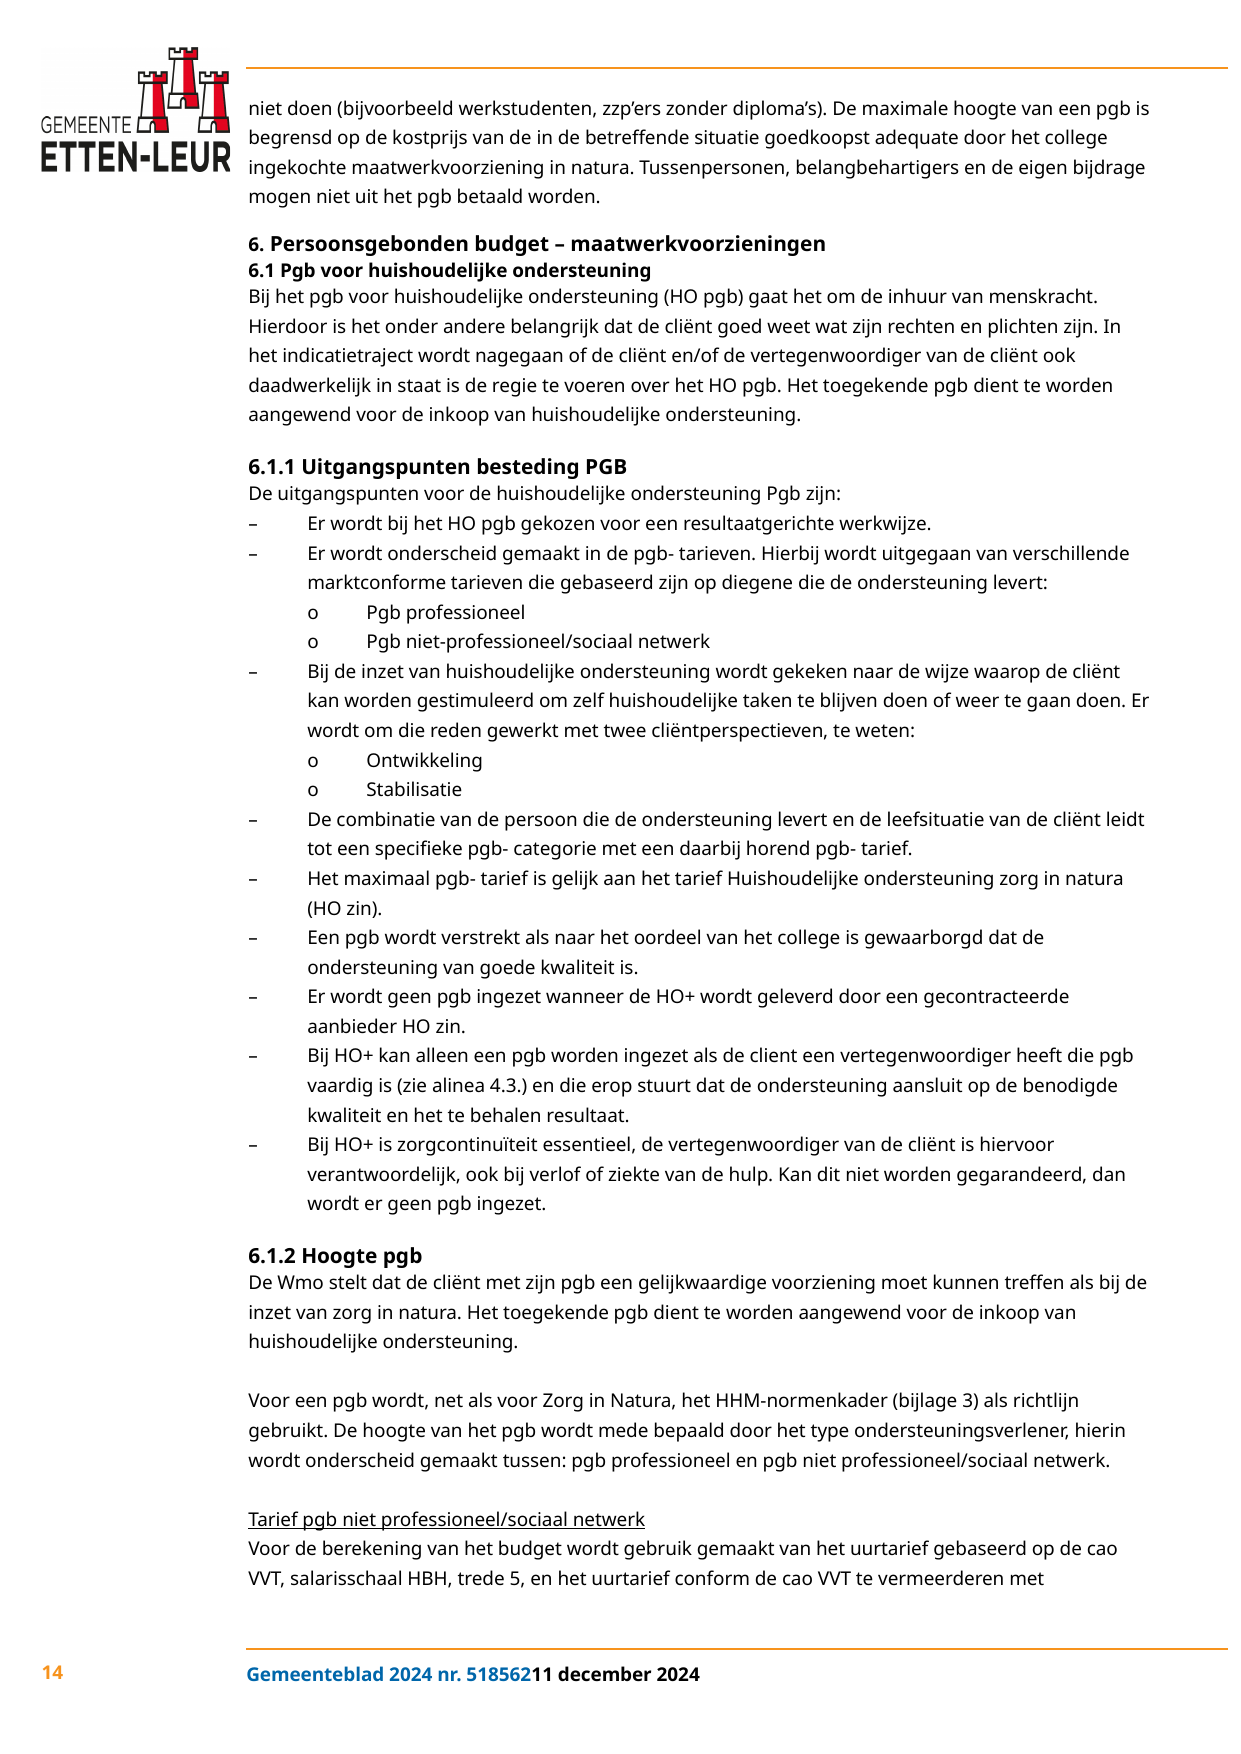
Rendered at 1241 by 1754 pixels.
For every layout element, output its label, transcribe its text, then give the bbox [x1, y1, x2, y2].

list Ontwikkeling [307, 747, 1152, 772]
text 6. Persoonsgebonden budget – maatwerkvoorzieningen [248, 229, 1152, 258]
text Voor een pgb wordt, net als voor Zorg in Natura, het HHM-normenkader (bijlage 3) als richtlijn gebruikt. De hoogte van het pgb wordt mede bepaald door het type ondersteuningsverlener, hierin wordt onderscheid gemaakt tussen: pgb professioneel en pgb niet professioneel/sociaal netwerk. [248, 1388, 1152, 1473]
text 6.1 Pgb voor huishoudelijke ondersteuning [248, 258, 1152, 283]
list Bij HO+ is zorgcontinuïteit essentieel, de vertegenwoordiger van de cliënt is hiervoor verantwoordelijk, ook bij verlof of ziekte van de hulp. Kan dit niet worden gegarandeerd, dan wordt er geen pgb ingezet. [248, 1131, 1152, 1216]
list Stabilisatie [307, 776, 1152, 802]
list Bij de inzet van huishoudelijke ondersteuning wordt gekeken naar de wijze waarop de cliënt kan worden gestimuleerd om zelf huishoudelijke taken te blijven doen of weer te gaan doen. Er wordt om die reden gewerkt met twee cliëntperspectieven, te weten: [248, 658, 1152, 743]
list Er wordt onderscheid gemaakt in de pgb- tarieven. Hierbij wordt uitgegaan van verschillende marktconforme tarieven die gebaseerd zijn op diegene die de ondersteuning levert: [248, 540, 1152, 595]
text Bij het pgb voor huishoudelijke ondersteuning (HO pgb) gaat het om de inhuur van menskracht. Hierdoor is het onder andere belangrijk dat de cliënt goed weet wat zijn rechten en plichten zijn. In het indicatietraject wordt nagegaan of de cliënt en/of de vertegenwoordiger van de cliënt ook daadwerkelijk in staat is de regie te voeren over het HO pgb. Het toegekende pgb dient te worden aangewend voor de inkoop van huishoudelijke ondersteuning. [248, 283, 1152, 427]
list Er wordt geen pgb ingezet wanneer de HO+ wordt geleverd door een gecontracteerde aanbieder HO zin. [248, 983, 1152, 1039]
list Pgb professioneel [307, 599, 1152, 624]
text niet doen (bijvoorbeeld werkstudenten, zzp’ers zonder diploma’s). De maximale hoogte van een pgb is begrensd op de kostprijs van de in de betreffende situatie goedkoopst adequate door het college ingekochte maatwerkvoorziening in natura. Tussenpersonen, belangbehartigers en de eigen bijdrage mogen niet uit het pgb betaald worden. [248, 95, 1152, 209]
text De uitgangspunten voor de huishoudelijke ondersteuning Pgb zijn: [248, 481, 1152, 506]
list Een pgb wordt verstrekt als naar het oordeel van het college is gewaarborgd dat de ondersteuning van goede kwaliteit is. [248, 924, 1152, 979]
list Pgb niet-professioneel/sociaal netwerk [307, 628, 1152, 654]
text 6.1.2 Hoogte pgb [248, 1241, 1152, 1269]
picture [41, 47, 231, 172]
text De Wmo stelt dat de cliënt met zijn pgb een gelijkwaardige voorziening moet kunnen treffen als bij de inzet van zorg in natura. Het toegekende pgb dient te worden aangewend voor de inkoop van huishoudelijke ondersteuning. [248, 1269, 1152, 1354]
list Bij HO+ kan alleen een pgb worden ingezet als de client een vertegenwoordiger heeft die pgb vaardig is (zie alinea 4.3.) en die erop stuurt dat de ondersteuning aansluit op de benodigde kwaliteit en het te behalen resultaat. [248, 1043, 1152, 1127]
text Voor de berekening van het budget wordt gebruik gemaakt van het uurtarief gebaseerd op de cao VVT, salarisschaal HBH, trede 5, en het uurtarief conform de cao VVT te vermeerderen met [248, 1536, 1152, 1591]
list Het maximaal pgb- tarief is gelijk aan het tarief Huishoudelijke ondersteuning zorg in natura (HO zin). [248, 865, 1152, 920]
text Tarief pgb niet professioneel/sociaal netwerk [248, 1506, 1152, 1532]
list De combinatie van de persoon die de ondersteuning levert en de leefsituatie van de cliënt leidt tot een specifieke pgb- categorie met een daarbij horend pgb- tarief. [248, 806, 1152, 861]
text 6.1.1 Uitgangspunten besteding PGB [248, 452, 1152, 481]
list Er wordt bij het HO pgb gekozen voor een resultaatgerichte werkwijze. [248, 510, 1152, 536]
